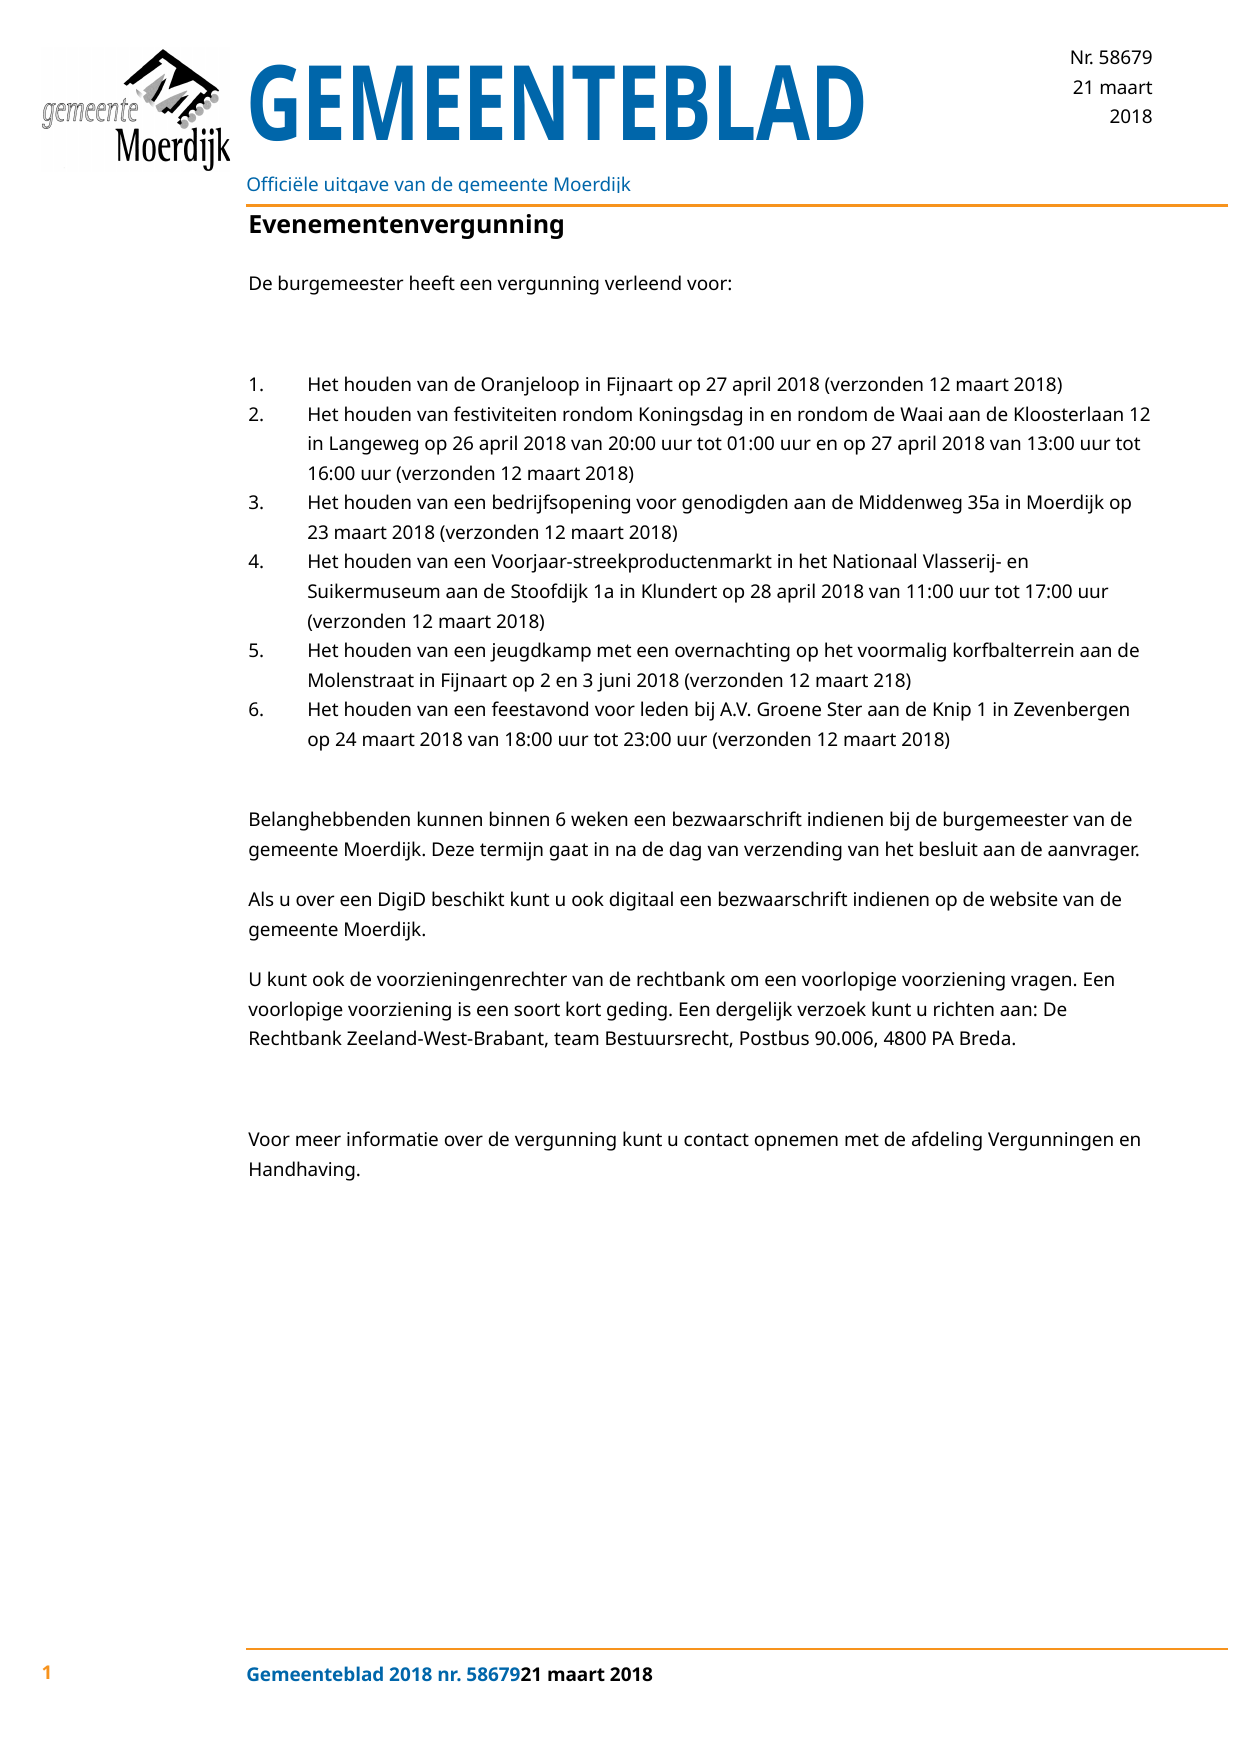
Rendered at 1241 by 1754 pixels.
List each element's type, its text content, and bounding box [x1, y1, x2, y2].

text Voor meer informatie over de vergunning kunt u contact opnemen met de afdeling Vergunningen en Handhaving. [248, 1126, 1152, 1181]
text Belanghebbenden kunnen binnen 6 weken een bezwaarschrift indienen bij de burgemeester van de gemeente Moerdijk. Deze termijn gaat in na de dag van verzending van het besluit aan de aanvrager. [248, 806, 1152, 861]
list Het houden van een jeugdkamp met een overnachting op het voormalig korfbalterrein aan de Molenstraat in Fijnaart op 2 en 3 juni 2018 (verzonden 12 maart 218) [248, 637, 1152, 693]
list Het houden van een bedrijfsopening voor genodigden aan de Middenweg 35a in Moerdijk op 23 maart 2018 (verzonden 12 maart 2018) [248, 489, 1152, 545]
picture [41, 47, 231, 172]
list Het houden van de Oranjeloop in Fijnaart op 27 april 2018 (verzonden 12 maart 2018) [248, 371, 1152, 397]
text De burgemeester heeft een ­vergunning verleend voor: [248, 270, 1152, 296]
list Het houden van een feestavond voor leden bij A.V. Groene Ster aan de Knip 1 in Zevenbergen op 24 maart 2018 van 18:00 uur tot 23:00 uur (verzonden 12 maart 2018) [248, 697, 1152, 752]
list Het houden van een Voorjaar-streekproductenmarkt in het Nationaal Vlasserij- en Suikermuseum aan de Stoofdijk 1a in Klundert op 28 april 2018 van 11:00 uur tot 17:00 uur (verzonden 12 maart 2018) [248, 549, 1152, 633]
text Evenementenvergunning [248, 207, 1152, 241]
text Als u over een DigiD beschikt kunt u ook digitaal een bezwaarschrift indienen op de website van de gemeente Moerdijk. [248, 886, 1152, 941]
list Het houden van festiviteiten rondom Koningsdag in en rondom de Waai aan de Kloosterlaan 12 in Langeweg op 26 april 2018 van 20:00 uur tot 01:00 uur en op 27 april 2018 van 13:00 uur tot 16:00 uur (verzonden 12 maart 2018) [248, 401, 1152, 486]
text U kunt ook de voorzieningenrechter van de rechtbank om een voorlopige voorziening vragen. Een voorlopige voorziening is een soort kort geding. Een dergelijk verzoek kunt u richten aan: De Rechtbank Zeeland-West-Brabant, team Bestuursrecht, Postbus 90.006, 4800 PA Breda. [248, 966, 1152, 1051]
